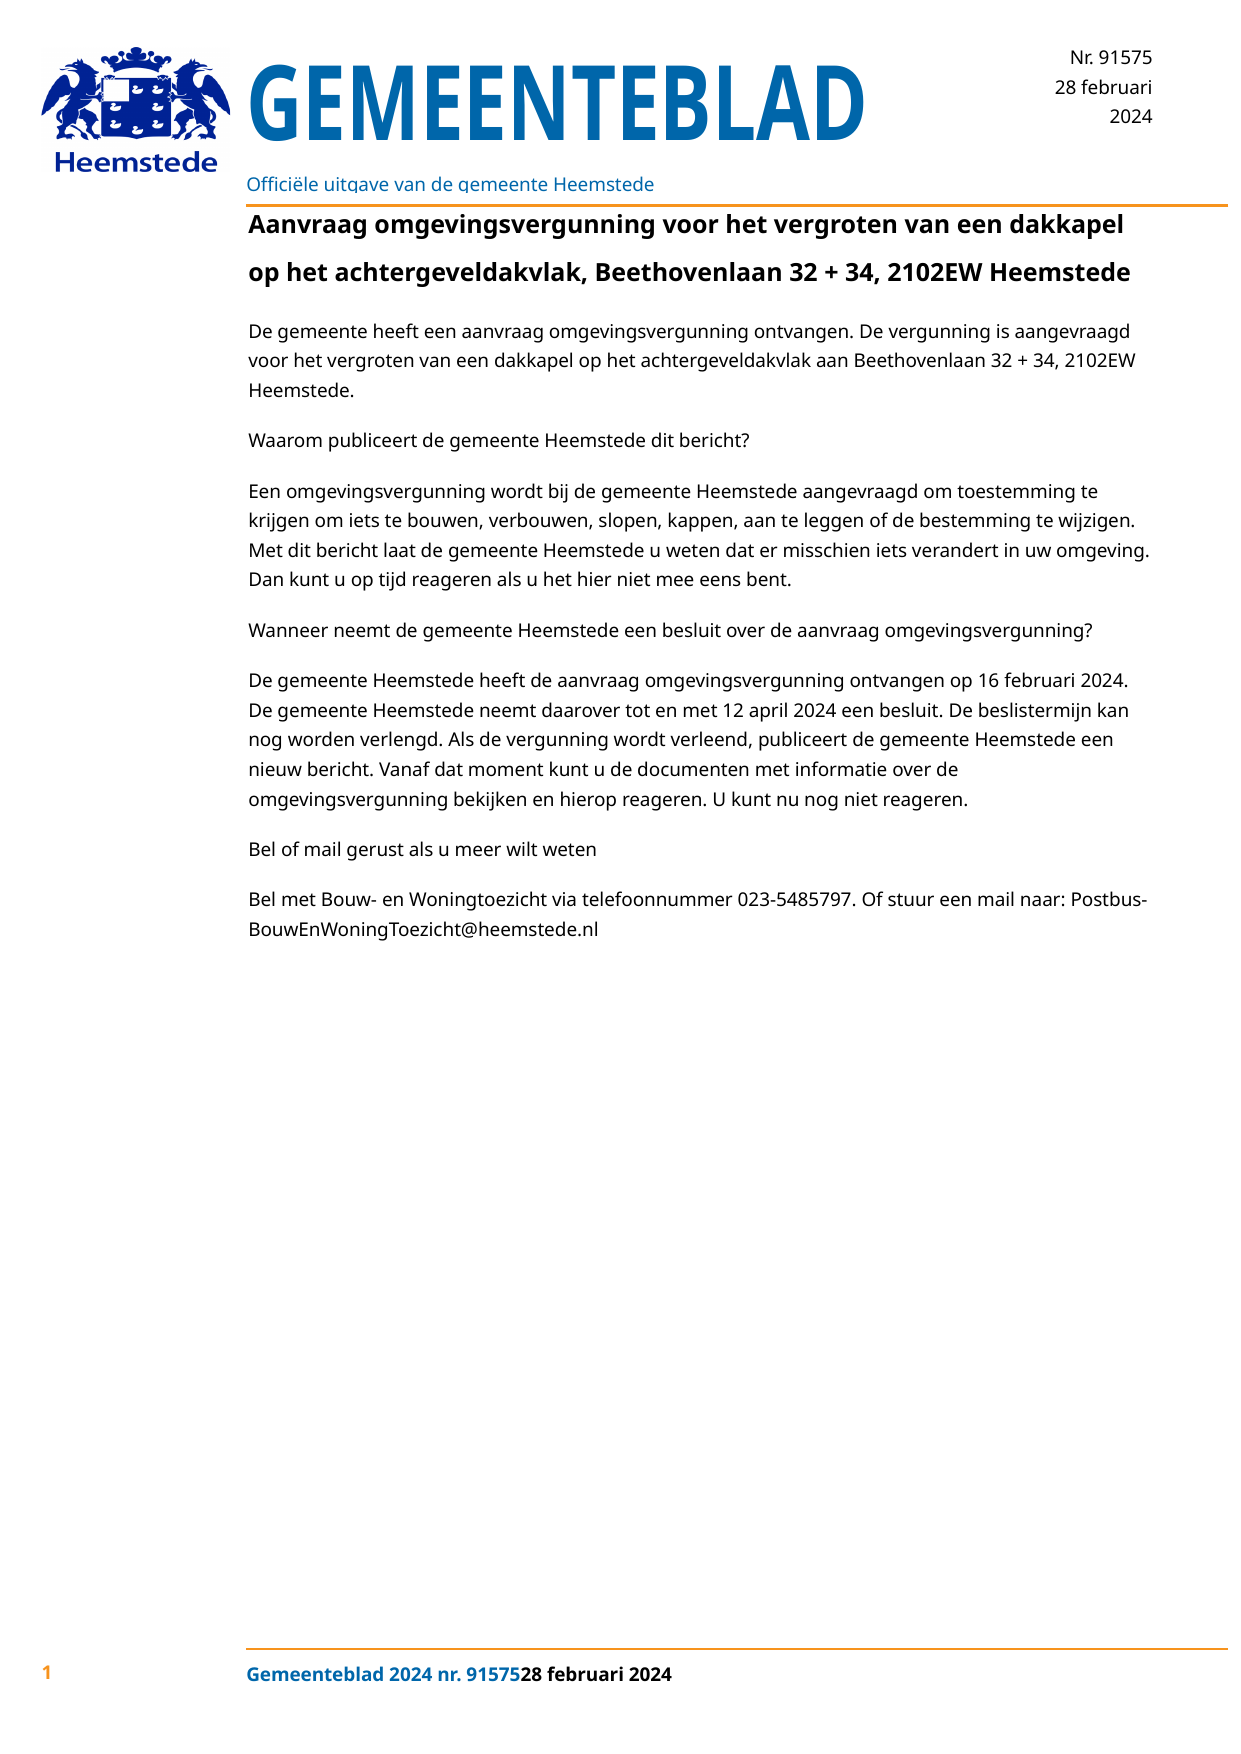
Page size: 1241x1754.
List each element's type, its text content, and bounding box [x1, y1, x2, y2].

picture [41, 47, 231, 172]
text Wanneer neemt de gemeente Heemstede een besluit over de aanvraag omgevingsvergunning? [248, 617, 1152, 643]
text Een omgevingsvergunning wordt bij de gemeente Heemstede aangevraagd om toestemming te krijgen om iets te bouwen, verbouwen, slopen, kappen, aan te leggen of de bestemming te wijzigen. Met dit bericht laat de gemeente Heemstede u weten dat er misschien iets verandert in uw omgeving. Dan kunt u op tijd reageren als u het hier niet mee eens bent. [248, 478, 1152, 592]
text De gemeente heeft een aanvraag omgevingsvergunning ontvangen. De vergunning is aangevraagd voor het vergroten van een dakkapel op het achtergeveldakvlak aan Beethovenlaan 32 + 34, 2102EW Heemstede. [248, 318, 1152, 403]
text Bel of mail gerust als u meer wilt weten [248, 836, 1152, 862]
text Bel met Bouw- en Woningtoezicht via telefoonnummer 023-5485797. Of stuur een mail naar: Postbus-BouwEnWoningToezicht@heemstede.nl [248, 887, 1152, 942]
text Aanvraag omgevingsvergunning voor het vergroten van een dakkapel op het achtergeveldakvlak, Beethovenlaan 32 + 34, 2102EW Heemstede [248, 207, 1152, 288]
text De gemeente Heemstede heeft de aanvraag omgevingsvergunning ontvangen op 16 februari 2024. De gemeente Heemstede neemt daarover tot en met 12 april 2024 een besluit. De beslistermijn kan nog worden verlengd. Als de vergunning wordt verleend, publiceert de gemeente Heemstede een nieuw bericht. Vanaf dat moment kunt u de documenten met informatie over de omgevingsvergunning bekijken en hierop reageren. U kunt nu nog niet reageren. [248, 667, 1152, 812]
text Waarom publiceert de gemeente Heemstede dit bericht? [248, 427, 1152, 453]
